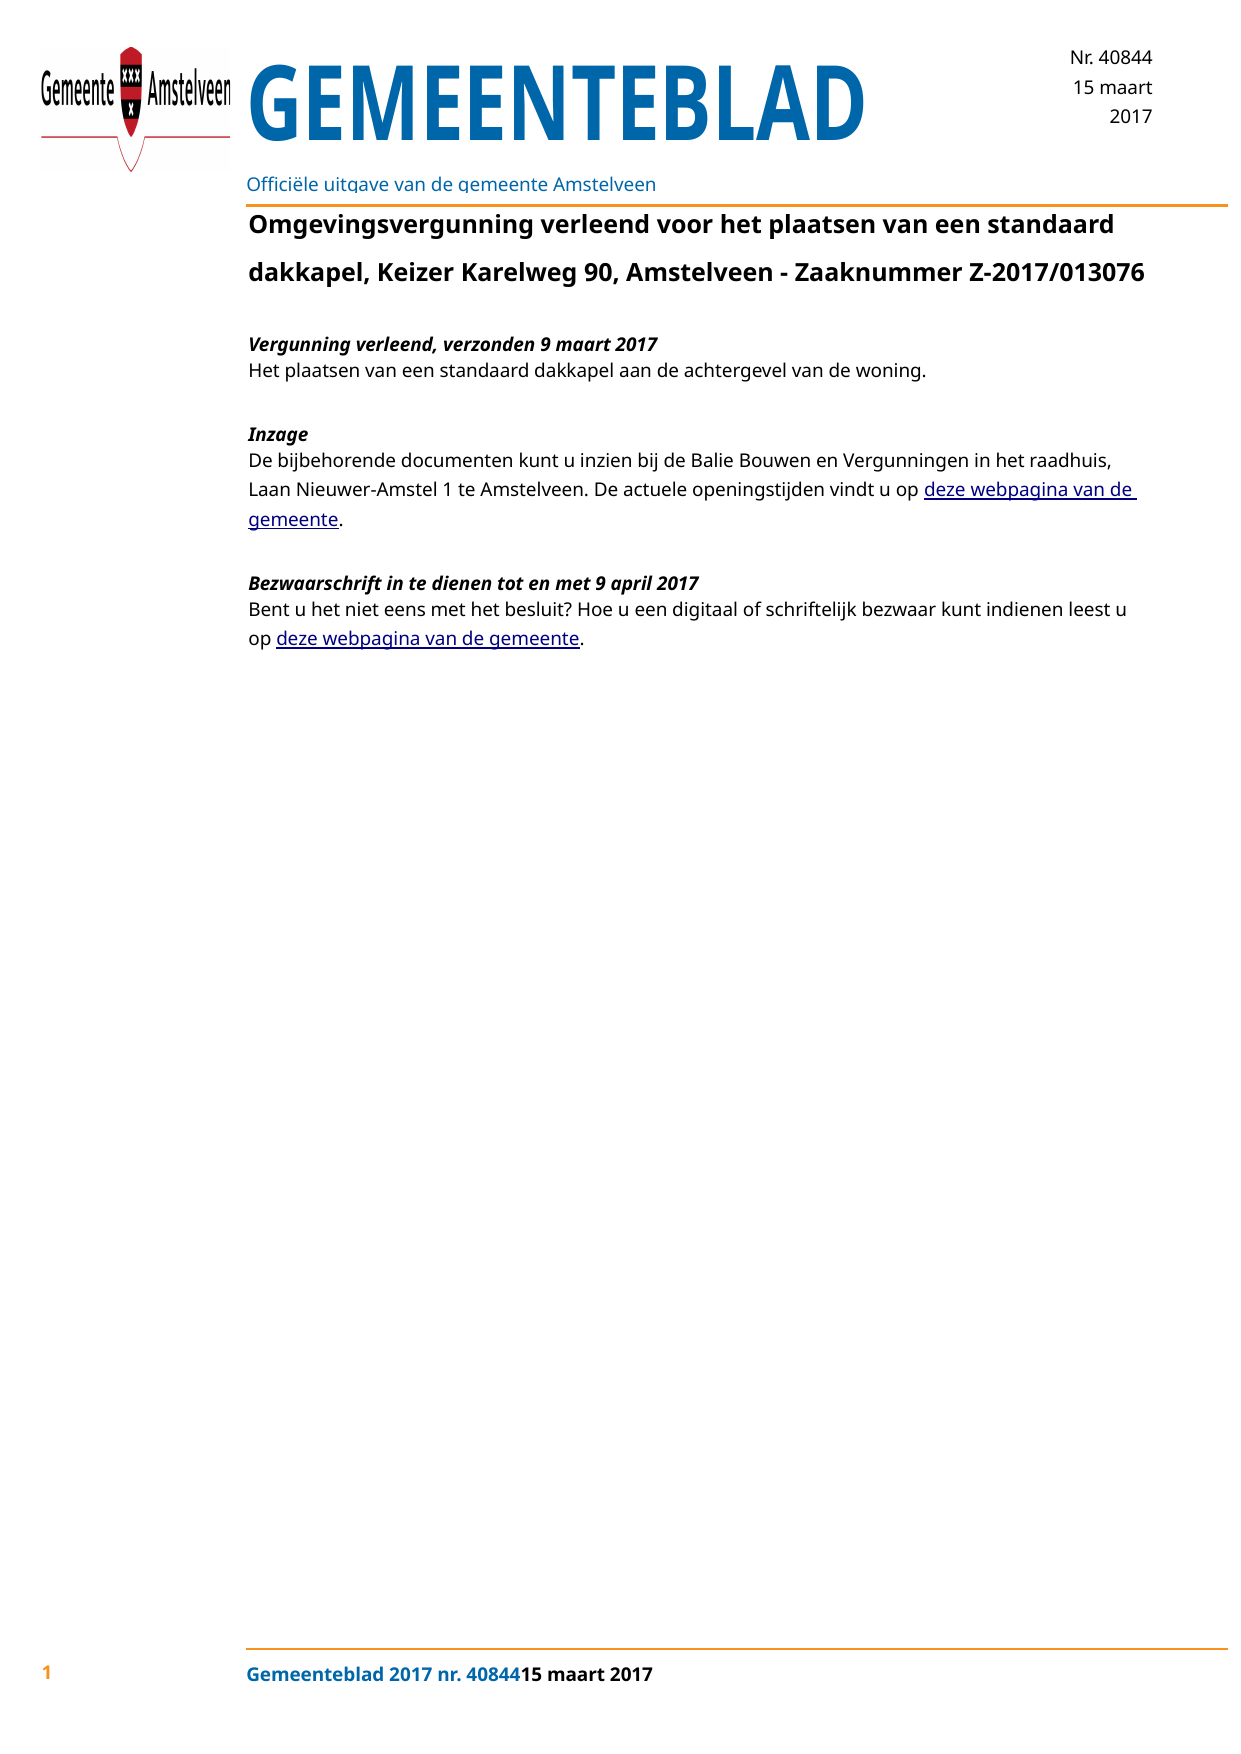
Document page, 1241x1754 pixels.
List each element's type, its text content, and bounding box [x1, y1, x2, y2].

text De bijbehorende documenten kunt u inzien bij de Balie Bouwen en Vergunningen in het raadhuis, Laan Nieuwer-Amstel 1 te Amstelveen. De actuele openingstijden vindt u op deze webpagina van de gemeente. [248, 447, 1152, 532]
text Bezwaarschrift in te dienen tot en met 9 april 2017 [248, 570, 1152, 596]
text Inzage [248, 421, 1152, 447]
text Bent u het niet eens met het besluit? Hoe u een digitaal of schriftelijk bezwaar kunt indienen leest u op deze webpagina van de gemeente. [248, 596, 1152, 651]
text Omgevingsvergunning verleend voor het plaatsen van een standaard dakkapel, Keizer Karelweg 90, Amstelveen - Zaaknummer Z-2017/013076 [248, 207, 1152, 288]
picture [41, 47, 231, 172]
text Vergunning verleend, verzonden 9 maart 2017 [248, 331, 1152, 357]
text Het plaatsen van een standaard dakkapel aan de achtergevel van de woning. [248, 357, 1152, 383]
